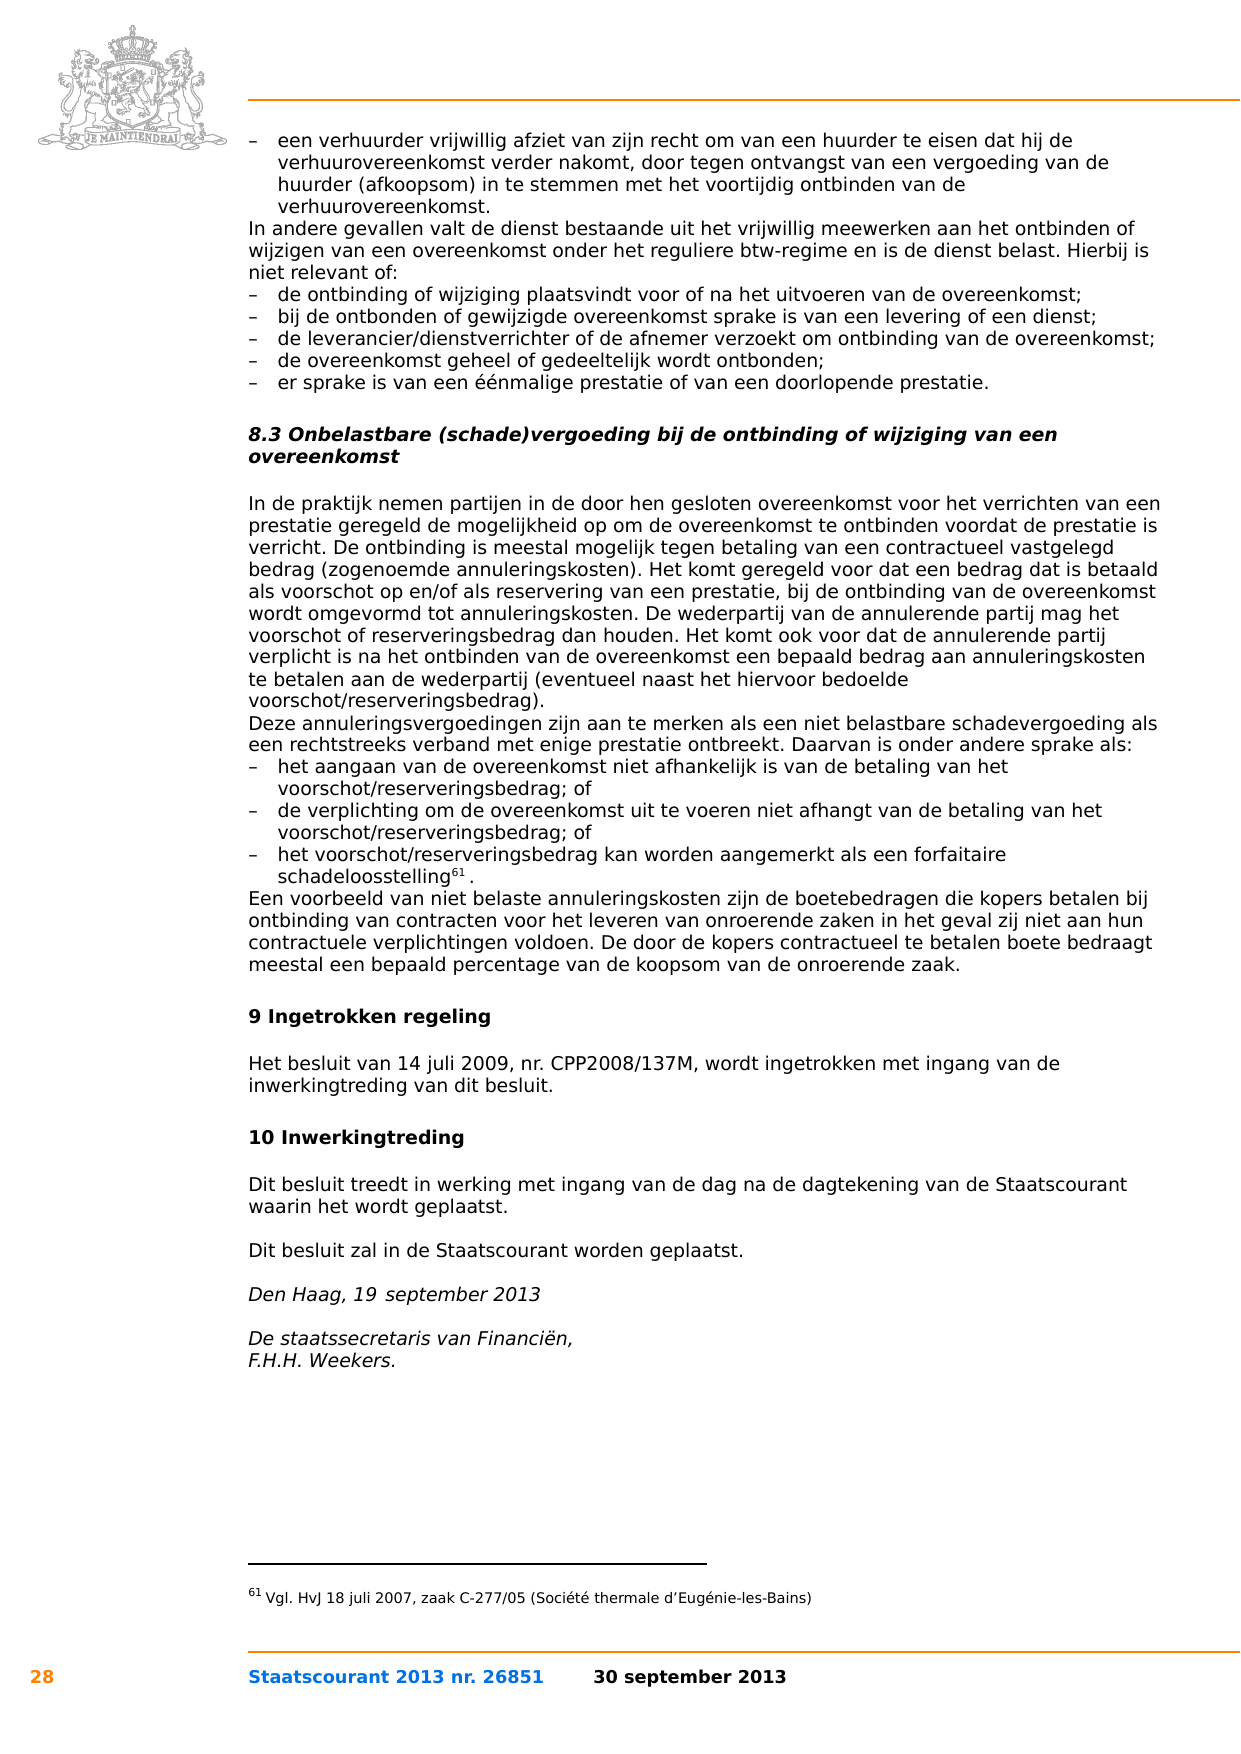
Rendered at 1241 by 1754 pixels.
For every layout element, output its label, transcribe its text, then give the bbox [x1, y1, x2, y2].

subtitle 9 Ingetrokken regeling [248, 1006, 1163, 1028]
text – de ontbinding of wijziging plaatsvindt voor of na het uitvoeren van de overeenkomst; [248, 284, 1163, 306]
text – de verplichting om de overeenkomst uit te voeren niet afhangt van de betaling van het voorschot/reserveringsbedrag; of [248, 800, 1163, 844]
text – een verhuurder vrijwillig afziet van zijn recht om van een huurder te eisen dat hij de verhuurovereenkomst verder nakomt, door tegen ontvangst van een vergoeding van de huurder (afkoopsom) in te stemmen met het voortijdig ontbinden van de verhuurovereenkomst. [248, 130, 1163, 218]
text – bij de ontbonden of gewijzigde overeenkomst sprake is van een levering of een dienst; [248, 306, 1163, 328]
text Dit besluit treedt in werking met ingang van de dag na de dagtekening van de Staatscourant waarin het wordt geplaatst. [248, 1174, 1163, 1218]
subtitle 10 Inwerkingtreding [248, 1127, 1163, 1149]
text – de overeenkomst geheel of gedeeltelijk wordt ontbonden; [248, 350, 1163, 372]
text De staatssecretaris van Financiën, F.H.H. Weekers. [248, 1328, 1163, 1372]
text In de praktijk nemen partijen in de door hen gesloten overeenkomst voor het verrichten van een prestatie geregeld de mogelijkheid op om de overeenkomst te ontbinden voordat de prestatie is verricht. De ontbinding is meestal mogelijk tegen betaling van een contractueel vastgelegd bedrag (zogenoemde annuleringskosten). Het komt geregeld voor dat een bedrag dat is betaald als voorschot op en/of als reservering van een prestatie, bij de ontbinding van de overeenkomst wordt omgevormd tot annuleringskosten. De wederpartij van de annulerende partij mag het voorschot of reserveringsbedrag dan houden. Het komt ook voor dat de annulerende partij verplicht is na het ontbinden van de overeenkomst een bepaald bedrag aan annuleringskosten te betalen aan de wederpartij (eventueel naast het hiervoor bedoelde voorschot/reserveringsbedrag). [248, 493, 1163, 712]
text Het besluit van 14 juli 2009, nr. CPP2008/137M, wordt ingetrokken met ingang van de inwerkingtreding van dit besluit. [248, 1053, 1163, 1097]
text Vgl. HvJ 18 juli 2007, zaak C-277/05 (Société thermale d’Eugénie-les-Bains) [248, 1586, 1163, 1608]
picture [38, 25, 227, 150]
text Deze annuleringsvergoedingen zijn aan te merken als een niet belastbare schadevergoeding als een rechtstreeks verband met enige prestatie ontbreekt. Daarvan is onder andere sprake als: [248, 712, 1163, 756]
text Een voorbeeld van niet belaste annuleringskosten zijn de boetebedragen die kopers betalen bij ontbinding van contracten voor het leveren van onroerende zaken in het geval zij niet aan hun contractuele verplichtingen voldoen. De door de kopers contractueel te betalen boete bedraagt meestal een bepaald percentage van de koopsom van de onroerende zaak. [248, 888, 1163, 976]
text In andere gevallen valt de dienst bestaande uit het vrijwillig meewerken aan het ontbinden of wijzigen van een overeenkomst onder het reguliere btw-regime en is de dienst belast. Hierbij is niet relevant of: [248, 218, 1163, 284]
text – er sprake is van een éénmalige prestatie of van een doorlopende prestatie. [248, 372, 1163, 394]
text – het voorschot/reserveringsbedrag kan worden aangemerkt als een forfaitaire schadeloosstelling. [248, 844, 1163, 888]
text Dit besluit zal in de Staatscourant worden geplaatst. [248, 1240, 1163, 1262]
subtitle 8.3 Onbelastbare (schade)vergoeding bij de ontbinding of wijziging van een overeenkomst [248, 424, 1163, 468]
text Den Haag, 19 september 2013 [248, 1284, 1163, 1306]
text – de leverancier/dienstverrichter of de afnemer verzoekt om ontbinding van de overeenkomst; [248, 328, 1163, 350]
text – het aangaan van de overeenkomst niet afhankelijk is van de betaling van het voorschot/reserveringsbedrag; of [248, 756, 1163, 800]
